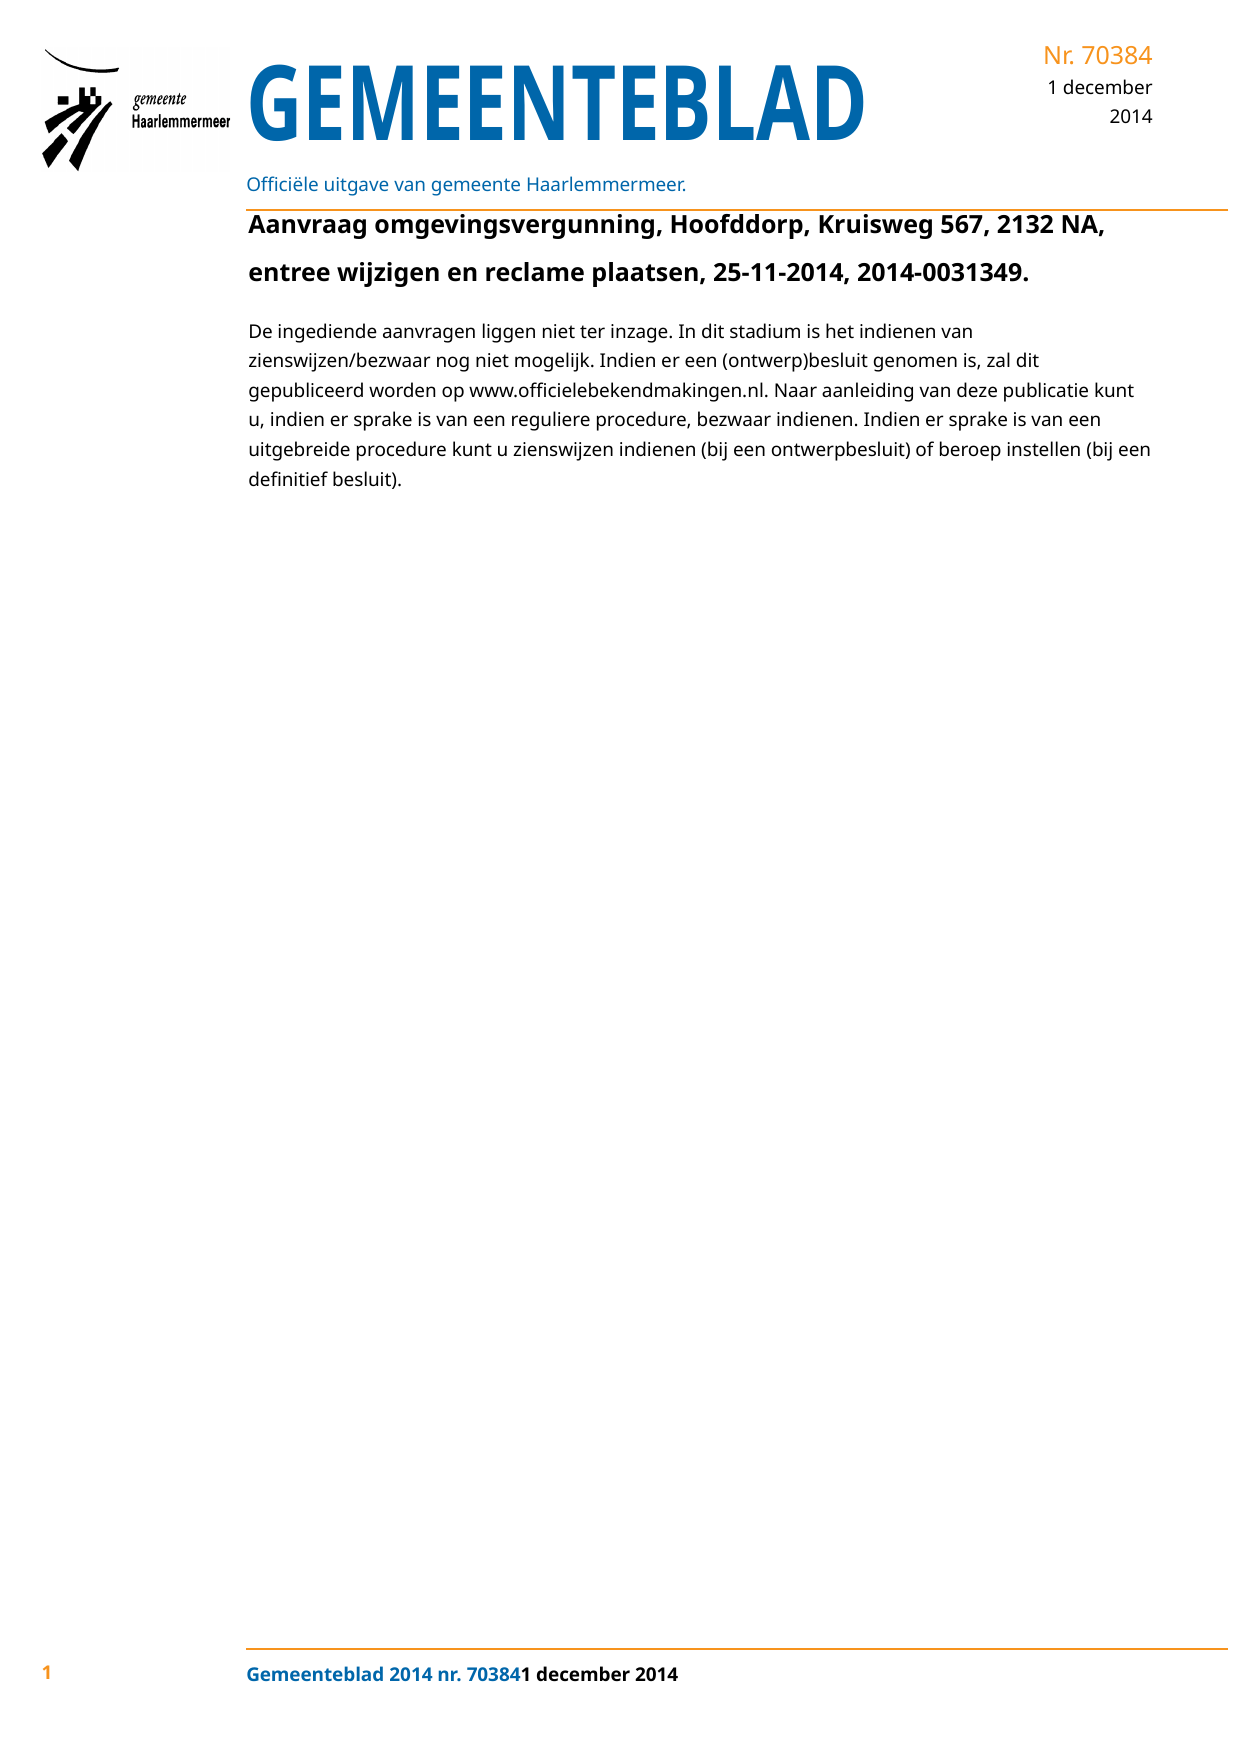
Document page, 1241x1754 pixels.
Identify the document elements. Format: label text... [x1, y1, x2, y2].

text Aanvraag omgevingsvergunning, Hoofddorp, Kruisweg 567, 2132 NA, entree wijzigen en reclame plaatsen, 25-11-2014, 2014-0031349. [248, 211, 1152, 288]
text De ingediende aanvragen liggen niet ter inzage. In dit stadium is het indienen van zienswijzen/bezwaar nog niet mogelijk. Indien er een (ontwerp)besluit genomen is, zal dit gepubliceerd worden op www.officielebekendmakingen.nl. Naar aanleiding van deze publicatie kunt u, indien er sprake is van een reguliere procedure, bezwaar indienen. Indien er sprake is van een uitgebreide procedure kunt u zienswijzen indienen (bij een ontwerpbesluit) of beroep instellen (bij een definitief besluit). [248, 318, 1152, 492]
picture [41, 47, 231, 172]
